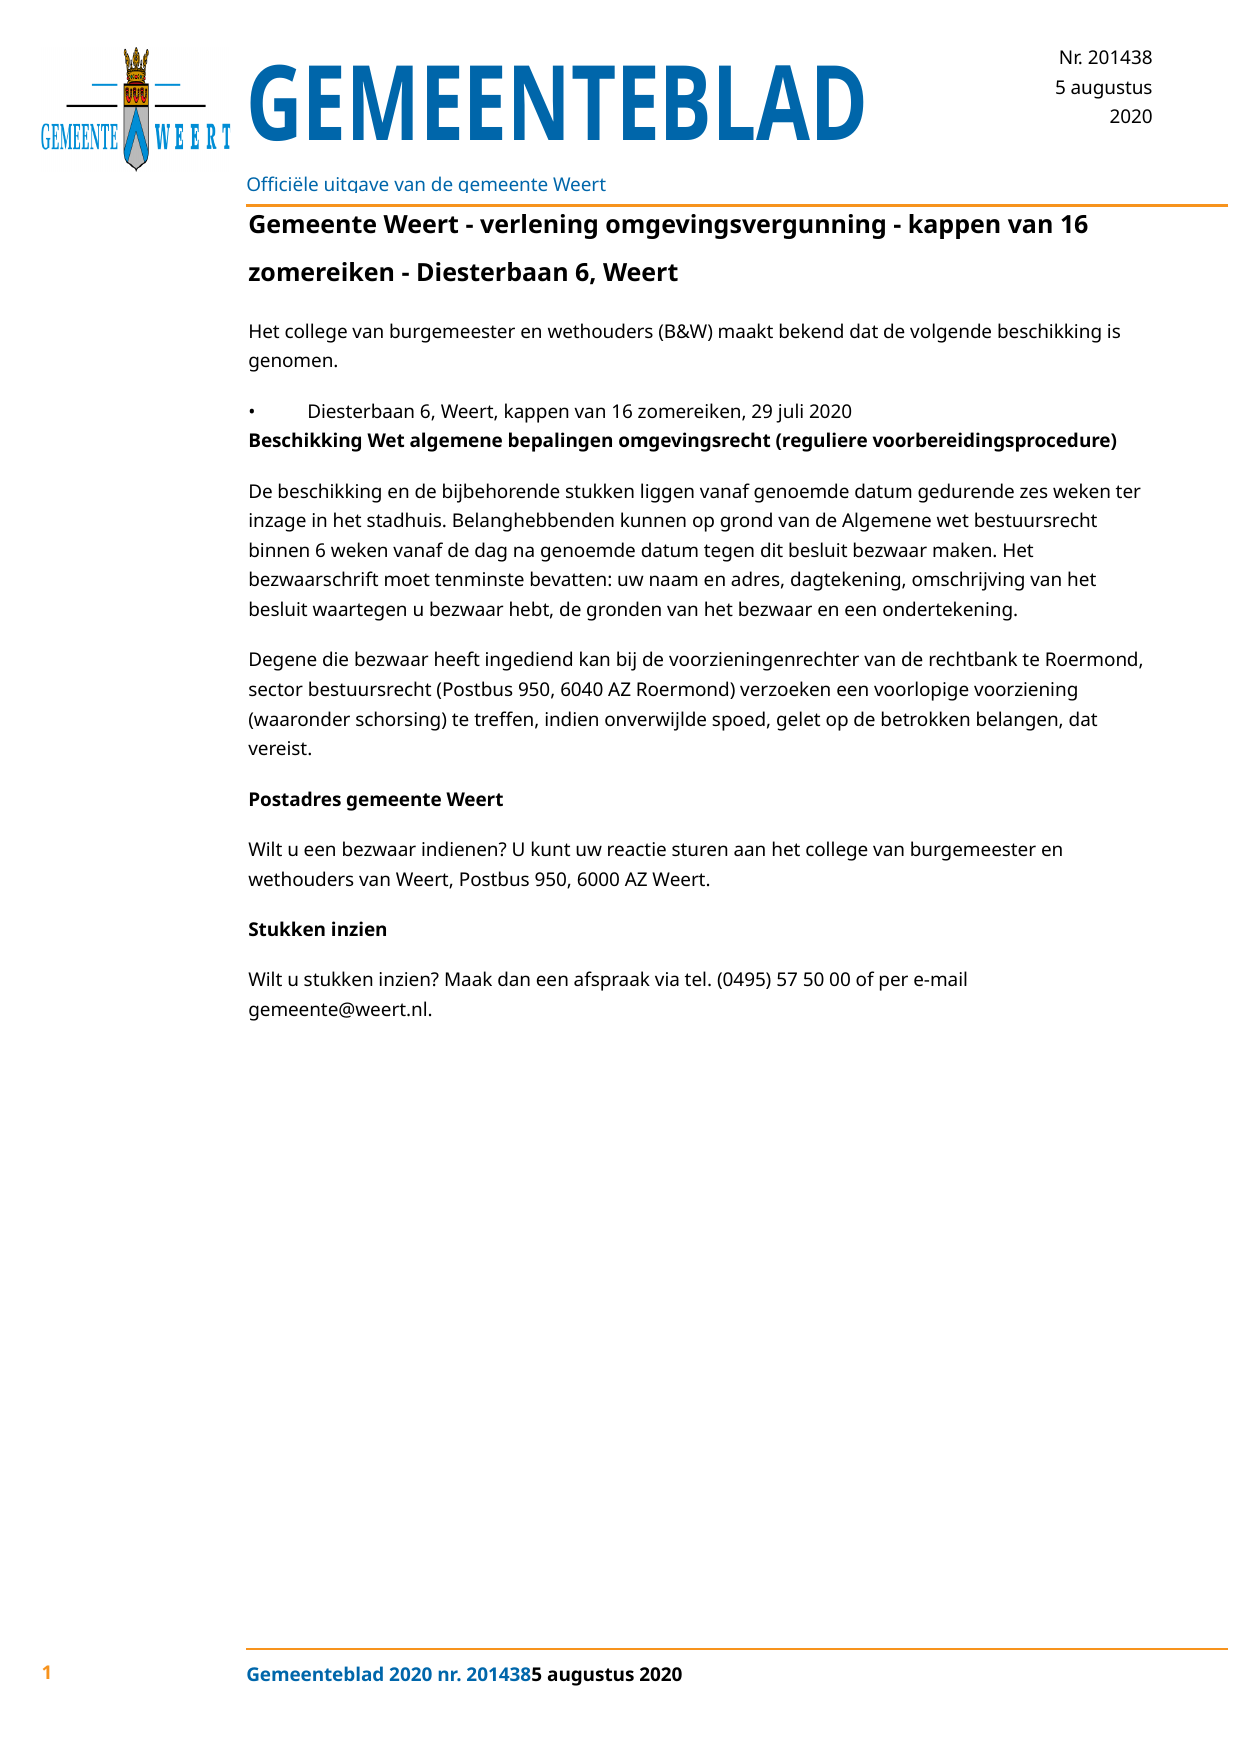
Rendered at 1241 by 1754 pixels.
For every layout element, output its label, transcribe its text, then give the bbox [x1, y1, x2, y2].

text Gemeente Weert - verlening omgevingsvergunning - kappen van 16 zomereiken - Diesterbaan 6, Weert [248, 207, 1152, 288]
text Degene die bezwaar heeft ingediend kan bij de voorzieningenrechter van de rechtbank te Roermond, sector bestuursrecht (Postbus 950, 6040 AZ Roermond) verzoeken een voorlopige voorziening (waaronder schorsing) te treffen, indien onverwijlde spoed, gelet op de betrokken belangen, dat vereist. [248, 647, 1152, 761]
picture [41, 47, 231, 172]
text Wilt u een bezwaar indienen? U kunt uw reactie sturen aan het college van burgemeester en wethouders van Weert, Postbus 950, 6000 AZ Weert. [248, 836, 1152, 892]
text Beschikking Wet algemene bepalingen omgevingsrecht (reguliere voorbereidingsprocedure) [248, 427, 1152, 453]
text Wilt u stukken inzien? Maak dan een afspraak via tel. (0495) 57 50 00 of per e-mail gemeente@weert.nl. [248, 967, 1152, 1022]
text De beschikking en de bijbehorende stukken liggen vanaf genoemde datum gedurende zes weken ter inzage in het stadhuis. Belanghebbenden kunnen op grond van de Algemene wet bestuursrecht binnen 6 weken vanaf de dag na genoemde datum tegen dit besluit bezwaar maken. Het bezwaarschrift moet tenminste bevatten: uw naam en adres, dagtekening, omschrijving van het besluit waartegen u bezwaar hebt, de gronden van het bezwaar en een ondertekening. [248, 478, 1152, 622]
text Postadres gemeente Weert [248, 786, 1152, 812]
text Stukken inzien [248, 916, 1152, 942]
text Het college van burgemeester en wethouders (B&W) maakt bekend dat de volgende beschikking is genomen. [248, 318, 1152, 373]
list Diesterbaan 6, Weert, kappen van 16 zomereiken, 29 juli 2020 [248, 398, 1152, 424]
